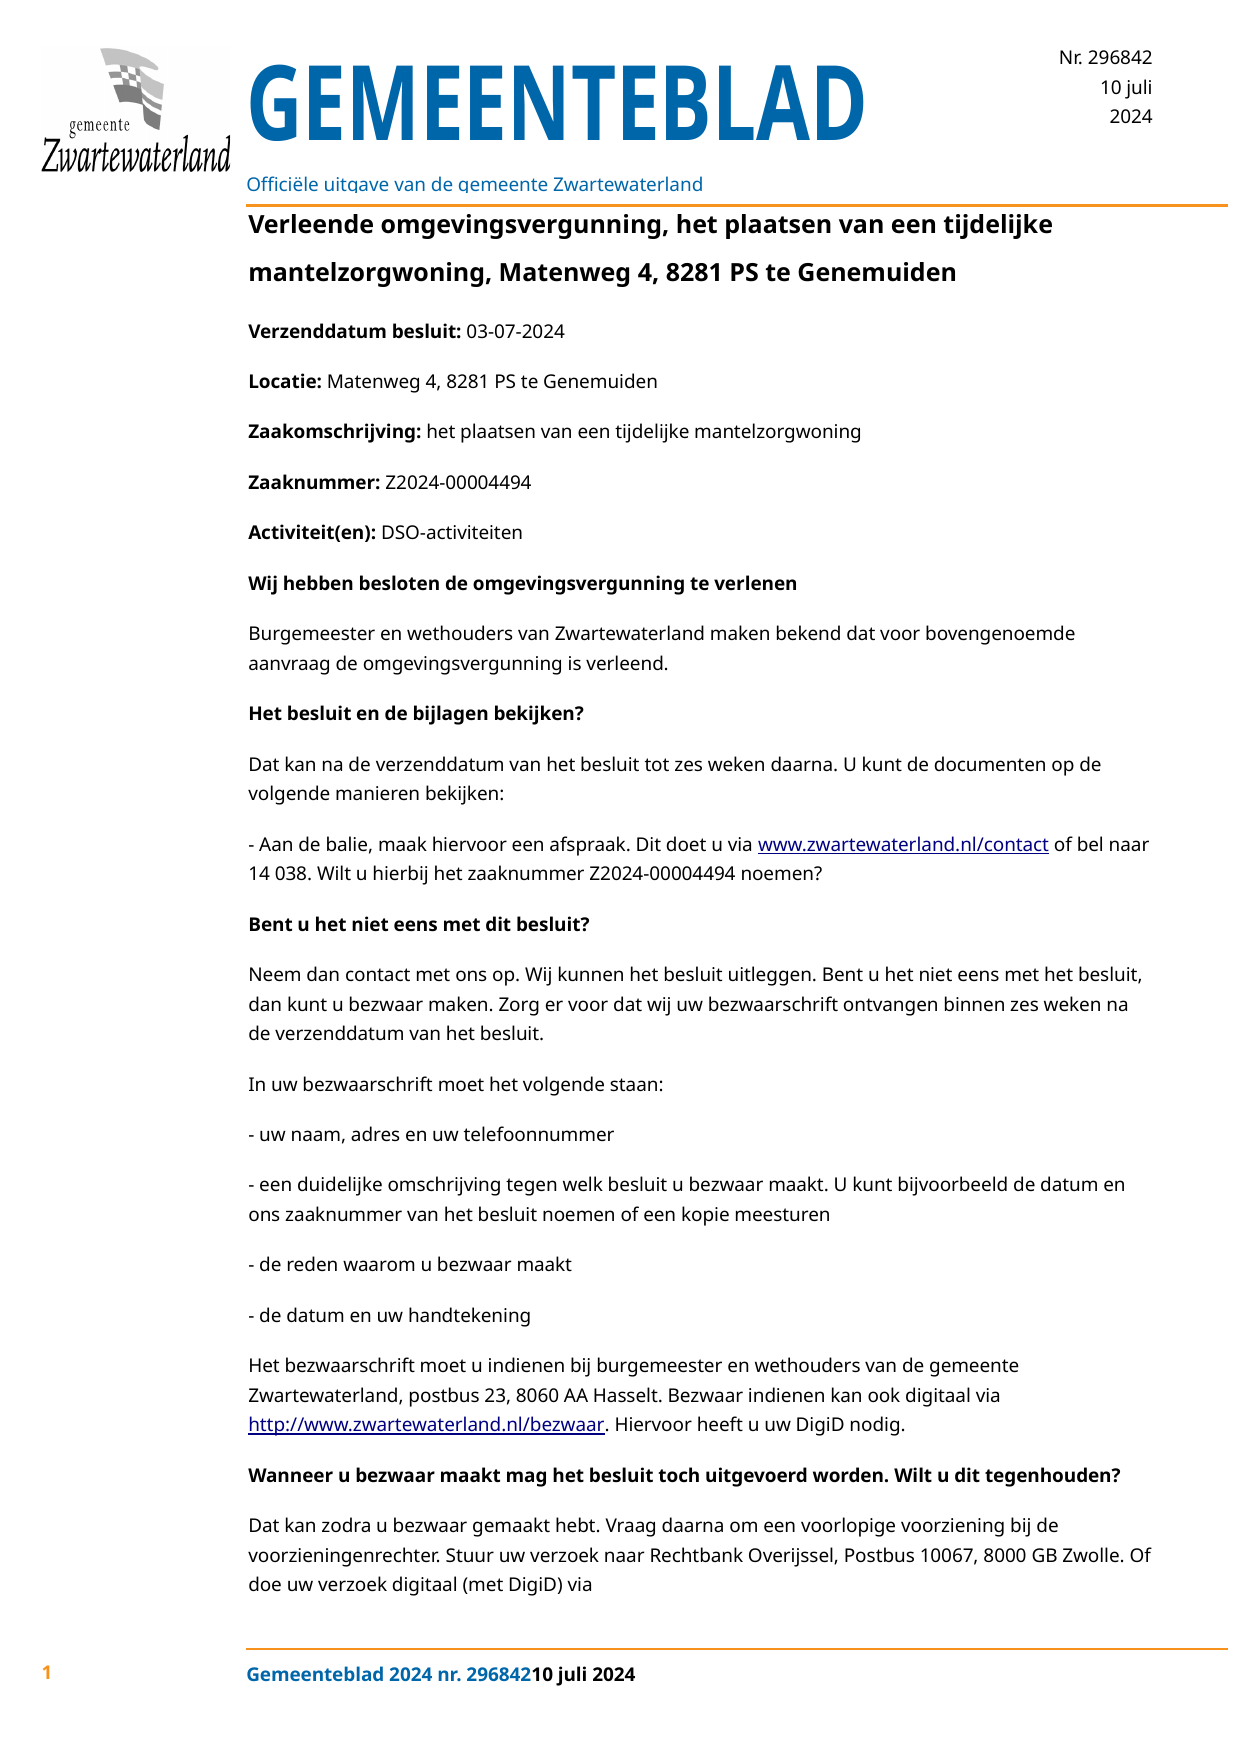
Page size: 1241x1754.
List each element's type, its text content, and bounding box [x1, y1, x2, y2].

text Het bezwaarschrift moet u indienen bij burgemeester en wethouders van de gemeente Zwartewaterland, postbus 23, 8060 AA Hasselt. Bezwaar indienen kan ook digitaal via http://www.zwartewaterland.nl/bezwaar. Hiervoor heeft u uw DigiD nodig. [248, 1352, 1152, 1437]
picture [41, 47, 231, 172]
text - een duidelijke omschrijving tegen welk besluit u bezwaar maakt. U kunt bijvoorbeeld de datum en ons zaaknummer van het besluit noemen of een kopie meesturen [248, 1172, 1152, 1227]
text - de datum en uw handtekening [248, 1302, 1152, 1328]
text In uw bezwaarschrift moet het volgende staan: [248, 1071, 1152, 1097]
text Neem dan contact met ons op. Wij kunnen het besluit uitleggen. Bent u het niet eens met het besluit, dan kunt u bezwaar maken. Zorg er voor dat wij uw bezwaarschrift ontvangen binnen zes weken na de verzenddatum van het besluit. [248, 961, 1152, 1046]
text Zaaknummer: Z2024-00004494 [248, 469, 1152, 495]
text Wanneer u bezwaar maakt mag het besluit toch uitgevoerd worden. Wilt u dit tegenhouden? [248, 1462, 1152, 1488]
text - de reden waarom u bezwaar maakt [248, 1252, 1152, 1277]
text Locatie: Matenweg 4, 8281 PS te Genemuiden [248, 368, 1152, 394]
text Verleende omgevingsvergunning, het plaatsen van een tijdelijke mantelzorgwoning, Matenweg 4, 8281 PS te Genemuiden [248, 207, 1152, 288]
text - uw naam, adres en uw telefoonnummer [248, 1121, 1152, 1147]
text Zaakomschrijving: het plaatsen van een tijdelijke mantelzorgwoning [248, 419, 1152, 444]
text Burgemeester en wethouders van Zwartewaterland maken bekend dat voor bovengenoemde aanvraag de omgevingsvergunning is verleend. [248, 620, 1152, 676]
text Wij hebben besloten de omgevingsvergunning te verlenen [248, 570, 1152, 596]
text Dat kan na de verzenddatum van het besluit tot zes weken daarna. U kunt de documenten op de volgende manieren bekijken: [248, 751, 1152, 806]
text Dat kan zodra u bezwaar gemaakt hebt. Vraag daarna om een voorlopige voorziening bij de voorzieningenrechter. Stuur uw verzoek naar Rechtbank Overijssel, Postbus 10067, 8000 GB Zwolle. Of doe uw verzoek digitaal (met DigiD) via [248, 1512, 1152, 1597]
text - Aan de balie, maak hiervoor een afspraak. Dit doet u via www.zwartewaterland.nl/contact of bel naar 14 038. Wilt u hierbij het zaaknummer Z2024-00004494 noemen? [248, 831, 1152, 886]
text Het besluit en de bijlagen bekijken? [248, 700, 1152, 726]
text Verzenddatum besluit: 03-07-2024 [248, 318, 1152, 344]
text Bent u het niet eens met dit besluit? [248, 911, 1152, 937]
text Activiteit(en): DSO-activiteiten [248, 519, 1152, 545]
